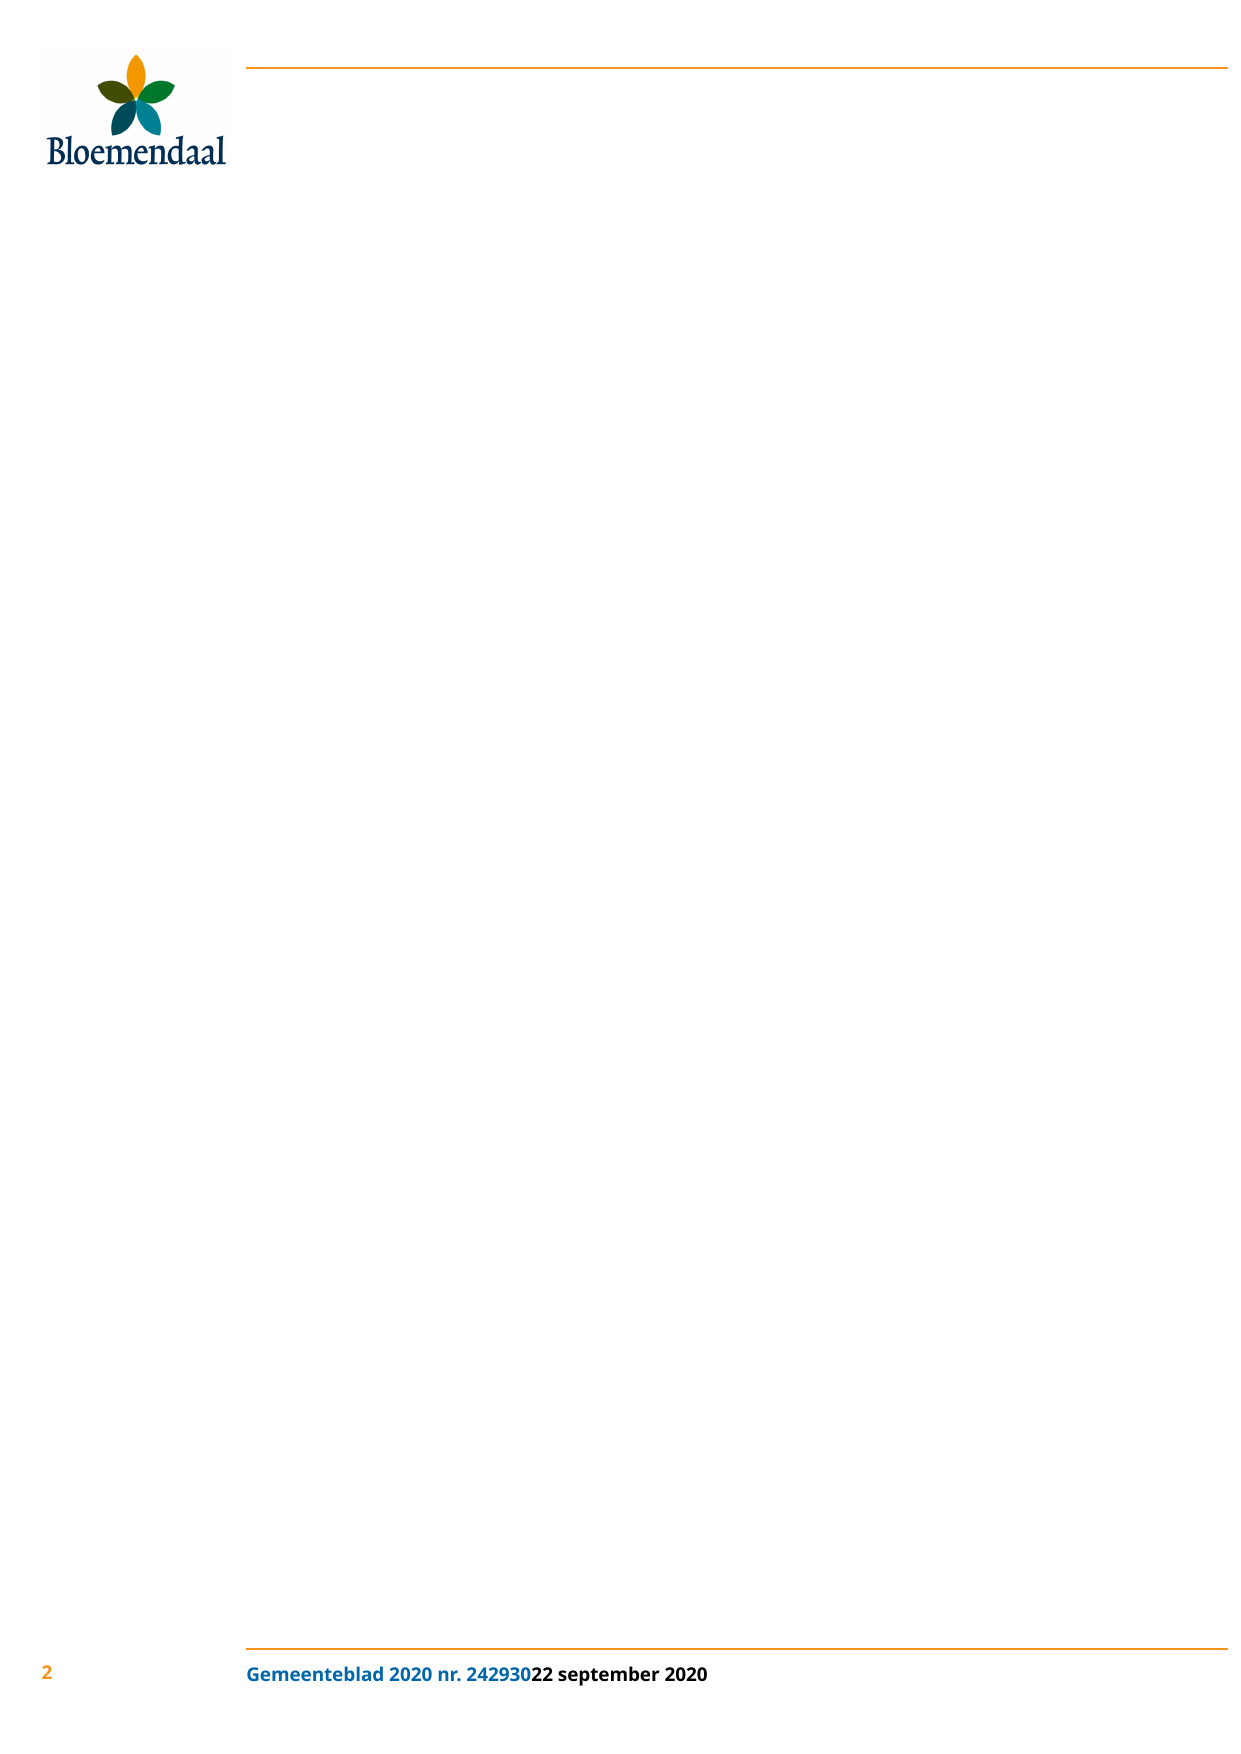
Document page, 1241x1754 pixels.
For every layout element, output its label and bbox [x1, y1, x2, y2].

picture [41, 47, 231, 172]
